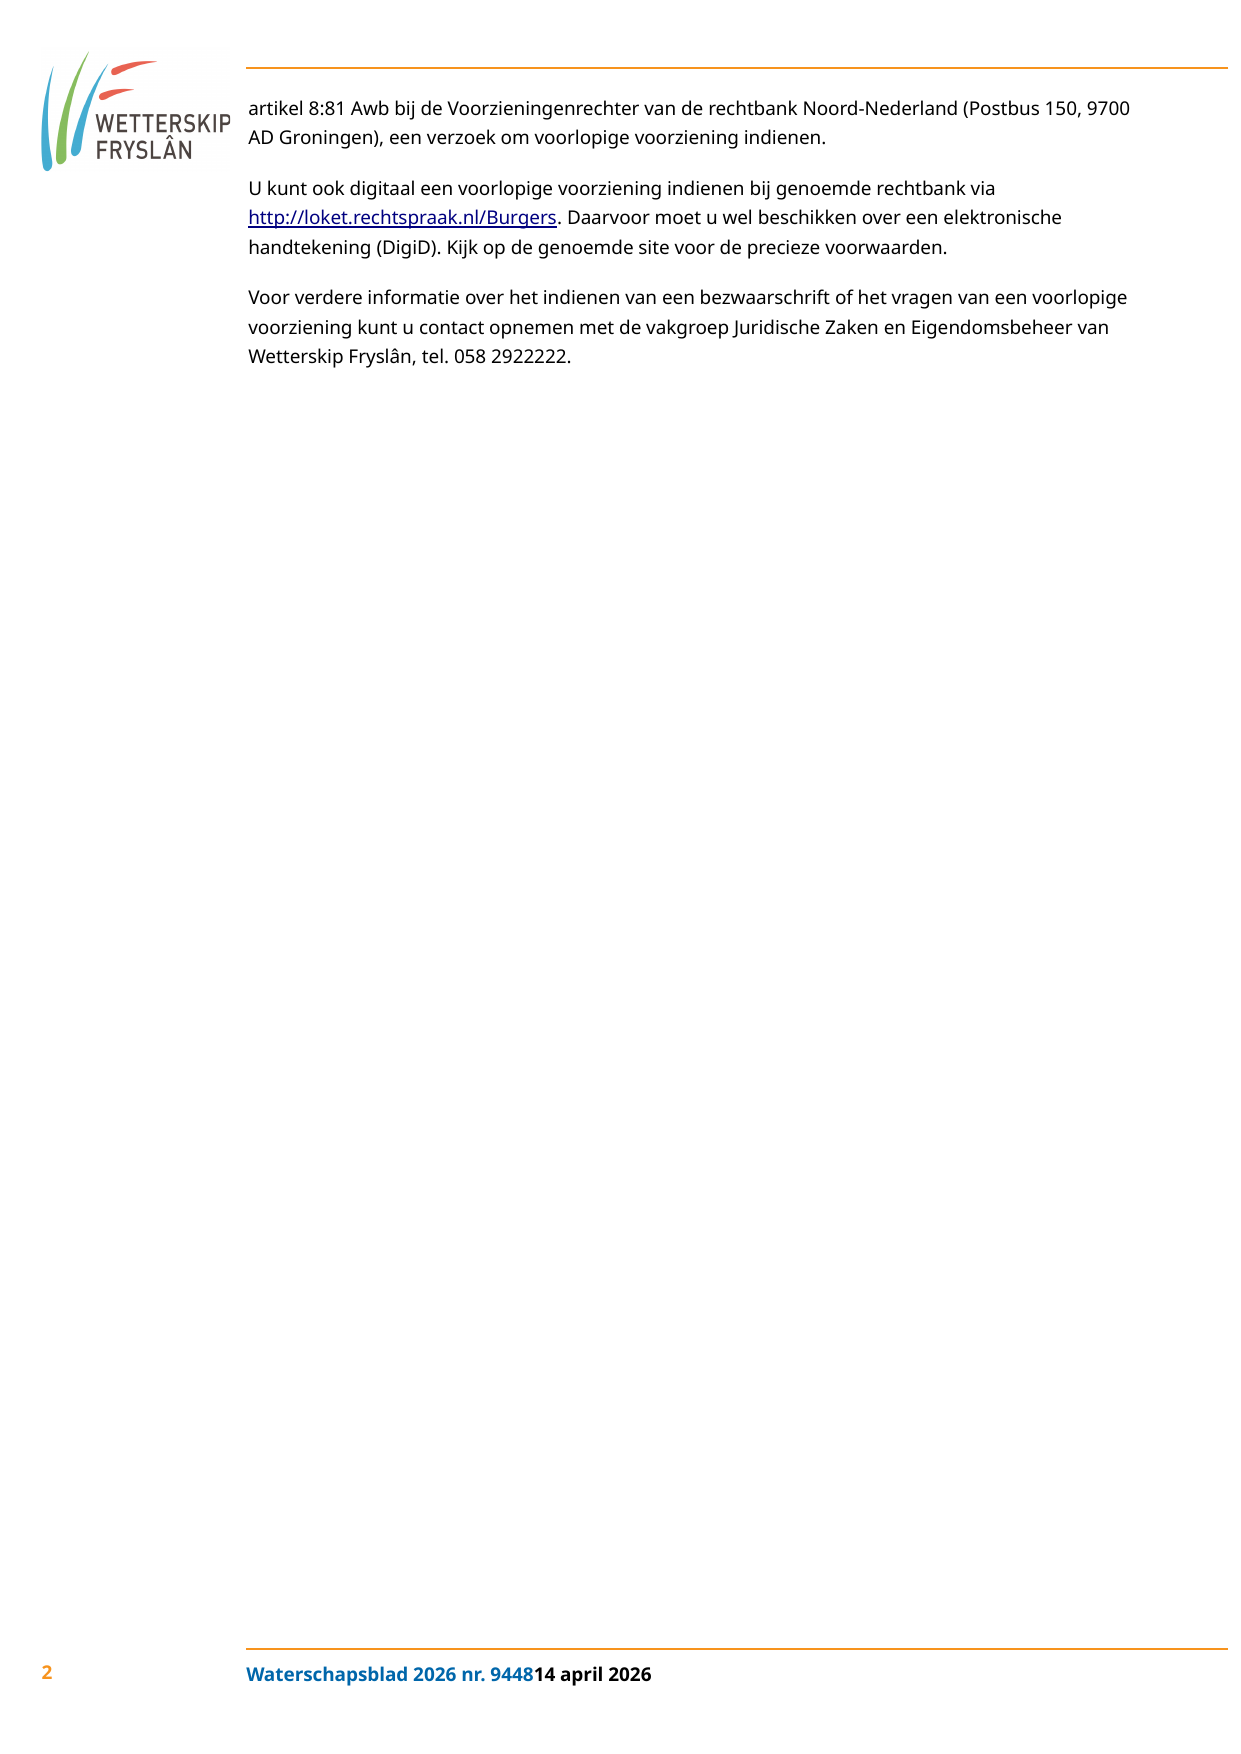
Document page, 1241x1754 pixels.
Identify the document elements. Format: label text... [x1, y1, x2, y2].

text artikel 8:81 Awb bij de Voorzieningenrechter van de rechtbank Noord-Nederland (Postbus 150, 9700 AD Groningen), een verzoek om voorlopige voorziening indienen. [248, 95, 1152, 150]
text U kunt ook digitaal een voorlopige voorziening indienen bij genoemde rechtbank via http://loket.rechtspraak.nl/Burgers. Daarvoor moet u wel beschikken over een elektronische handtekening (DigiD). Kijk op de genoemde site voor de precieze voorwaarden. [248, 175, 1152, 260]
text Voor verdere informatie over het indienen van een bezwaarschrift of het vragen van een voorlopige voorziening kunt u contact opnemen met de vakgroep Juridische Zaken en Eigendomsbeheer van Wetterskip Fryslân, tel. 058 2922222. [248, 284, 1152, 369]
picture [41, 47, 231, 172]
